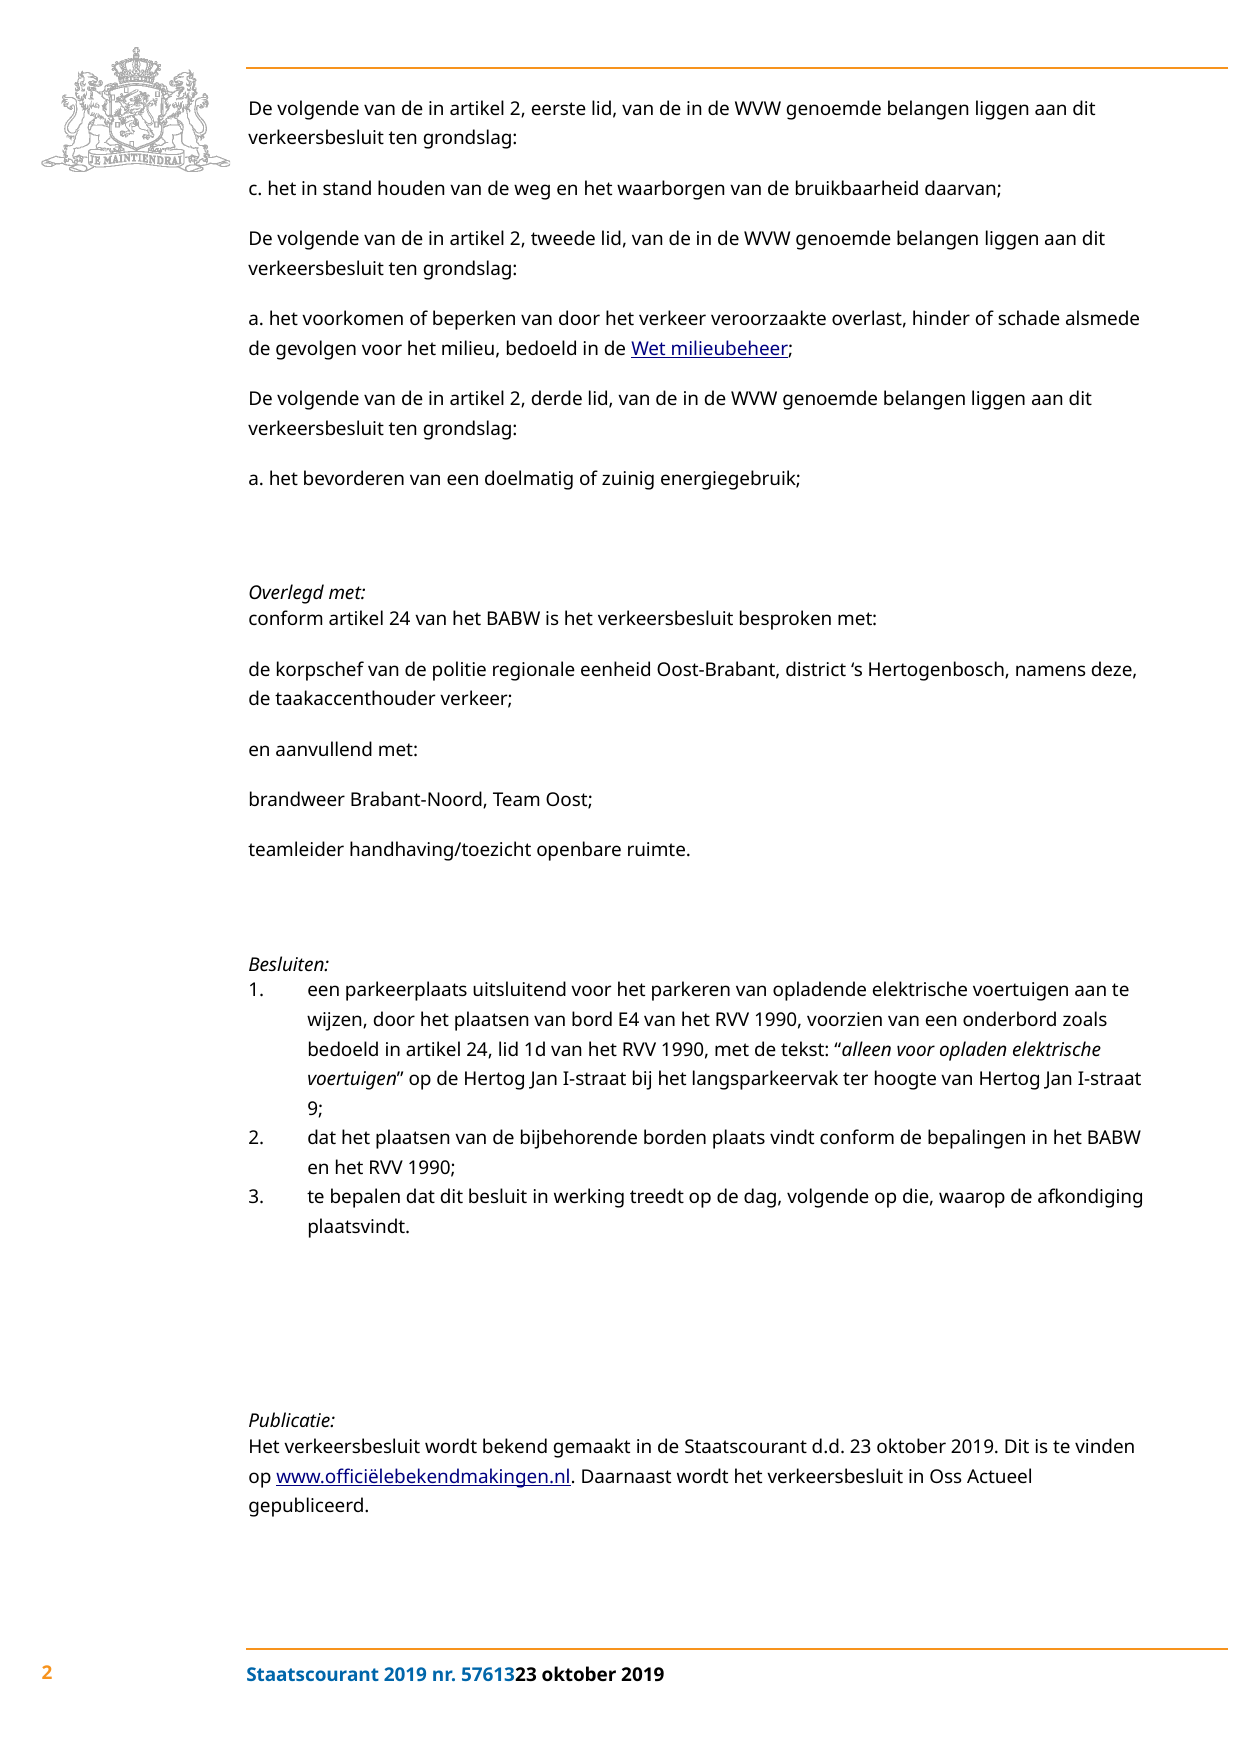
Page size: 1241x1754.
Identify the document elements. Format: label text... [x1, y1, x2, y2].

text Besluiten: [248, 951, 1152, 977]
list te bepalen dat dit besluit in werking treedt op de dag, volgende op die, waarop de afkondiging plaatsvindt. [248, 1184, 1152, 1239]
text brandweer Brabant-Noord, Team Oost; [248, 786, 1152, 812]
text Het verkeersbesluit wordt bekend gemaakt in de Staatscourant d.d. 23 oktober 2019. Dit is te vinden op www.officiëlebekendmakingen.nl. Daarnaast wordt het verkeersbesluit in Oss Actueel gepubliceerd. [248, 1433, 1152, 1518]
list dat het plaatsen van de bijbehorende borden plaats vindt conform de bepalingen in het BABW en het RVV 1990; [248, 1124, 1152, 1180]
text De volgende van de in artikel 2, derde lid, van de in de WVW genoemde belangen liggen aan dit verkeersbesluit ten grondslag: [248, 385, 1152, 441]
text de korpschef van de politie regionale eenheid Oost-Brabant, district ‘s Hertogenbosch, namens deze, de taakaccenthouder verkeer; [248, 656, 1152, 711]
text c. het in stand houden van de weg en het waarborgen van de bruikbaarheid daarvan; [248, 175, 1152, 201]
text en aanvullend met: [248, 736, 1152, 761]
text De volgende van de in artikel 2, eerste lid, van de in de WVW genoemde belangen liggen aan dit verkeersbesluit ten grondslag: [248, 95, 1152, 150]
text Publicatie: [248, 1408, 1152, 1433]
text teamleider handhaving/toezicht openbare ruimte. [248, 837, 1152, 862]
text conform artikel 24 van het BABW is het verkeersbesluit besproken met: [248, 605, 1152, 631]
text De volgende van de in artikel 2, tweede lid, van de in de WVW genoemde belangen liggen aan dit verkeersbesluit ten grondslag: [248, 225, 1152, 281]
text Overlegd met: [248, 579, 1152, 605]
text a. het voorkomen of beperken van door het verkeer veroorzaakte overlast, hinder of schade alsmede de gevolgen voor het milieu, bedoeld in de Wet milieubeheer; [248, 305, 1152, 361]
picture [41, 47, 231, 172]
text a. het bevorderen van een doelmatig of zuinig energiegebruik; [248, 465, 1152, 491]
list een parkeerplaats uitsluitend voor het parkeren van opladende elektrische voertuigen aan te wijzen, door het plaatsen van bord E4 van het RVV 1990, voorzien van een onderbord zoals bedoeld in artikel 24, lid 1d van het RVV 1990, met de tekst: “alleen voor opladen elektrische voertuigen” op de Hertog Jan I-straat bij het langsparkeervak ter hoogte van Hertog Jan I-straat 9; [248, 977, 1152, 1121]
